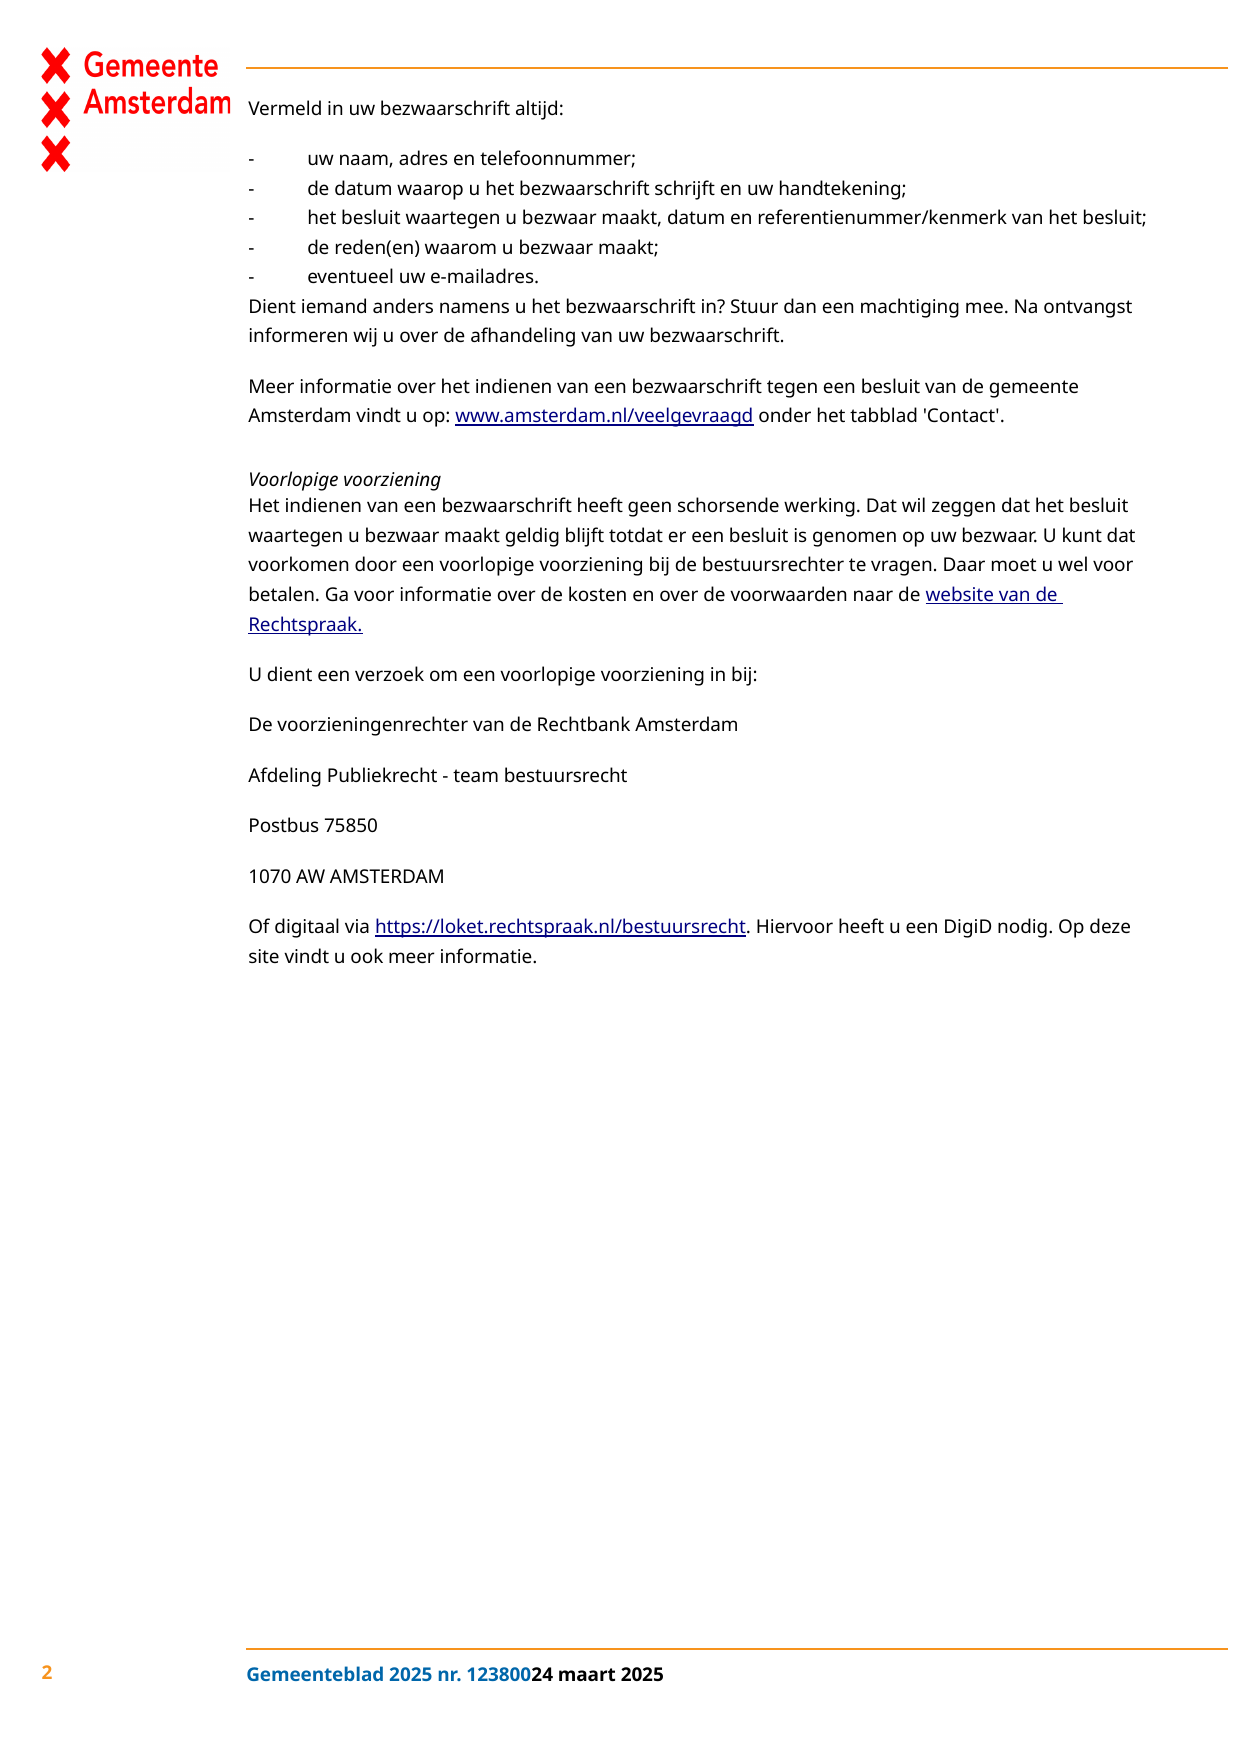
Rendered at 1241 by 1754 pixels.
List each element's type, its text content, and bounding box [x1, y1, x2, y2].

text Voorlopige voorziening [248, 467, 1152, 492]
list het besluit waartegen u bezwaar maakt, datum en referentienummer/kenmerk van het besluit; [248, 204, 1152, 230]
picture [41, 47, 231, 172]
text 1070 AW AMSTERDAM [248, 863, 1152, 888]
text Dient iemand anders namens u het bezwaarschrift in? Stuur dan een machtiging mee. Na ontvangst informeren wij u over de afhandeling van uw bezwaarschrift. [248, 293, 1152, 348]
text U dient een verzoek om een voorlopige voorziening in bij: [248, 661, 1152, 687]
text Vermeld in uw bezwaarschrift altijd: [248, 95, 1152, 121]
text Het indienen van een bezwaarschrift heeft geen schorsende werking. Dat wil zeggen dat het besluit waartegen u bezwaar maakt geldig blijft totdat er een besluit is genomen op uw bezwaar. U kunt dat voorkomen door een voorlopige voorziening bij de bestuursrechter te vragen. Daar moet u wel voor betalen. Ga voor informatie over de kosten en over de voorwaarden naar de website van de Rechtspraak. [248, 492, 1152, 636]
list eventueel uw e-mailadres. [248, 263, 1152, 289]
text Of digitaal via https://loket.rechtspraak.nl/bestuursrecht. Hiervoor heeft u een DigiD nodig. Op deze site vindt u ook meer informatie. [248, 913, 1152, 968]
text Afdeling Publiekrecht - team bestuursrecht [248, 762, 1152, 788]
text Postbus 75850 [248, 812, 1152, 838]
list uw naam, adres en telefoonnummer; [248, 145, 1152, 171]
list de datum waarop u het bezwaarschrift schrijft en uw handtekening; [248, 175, 1152, 201]
text Meer informatie over het indienen van een bezwaarschrift tegen een besluit van de gemeente Amsterdam vindt u op: www.amsterdam.nl/veelgevraagd onder het tabblad 'Contact'. [248, 373, 1152, 428]
list de reden(en) waarom u bezwaar maakt; [248, 234, 1152, 260]
text De voorzieningenrechter van de Rechtbank Amsterdam [248, 712, 1152, 737]
